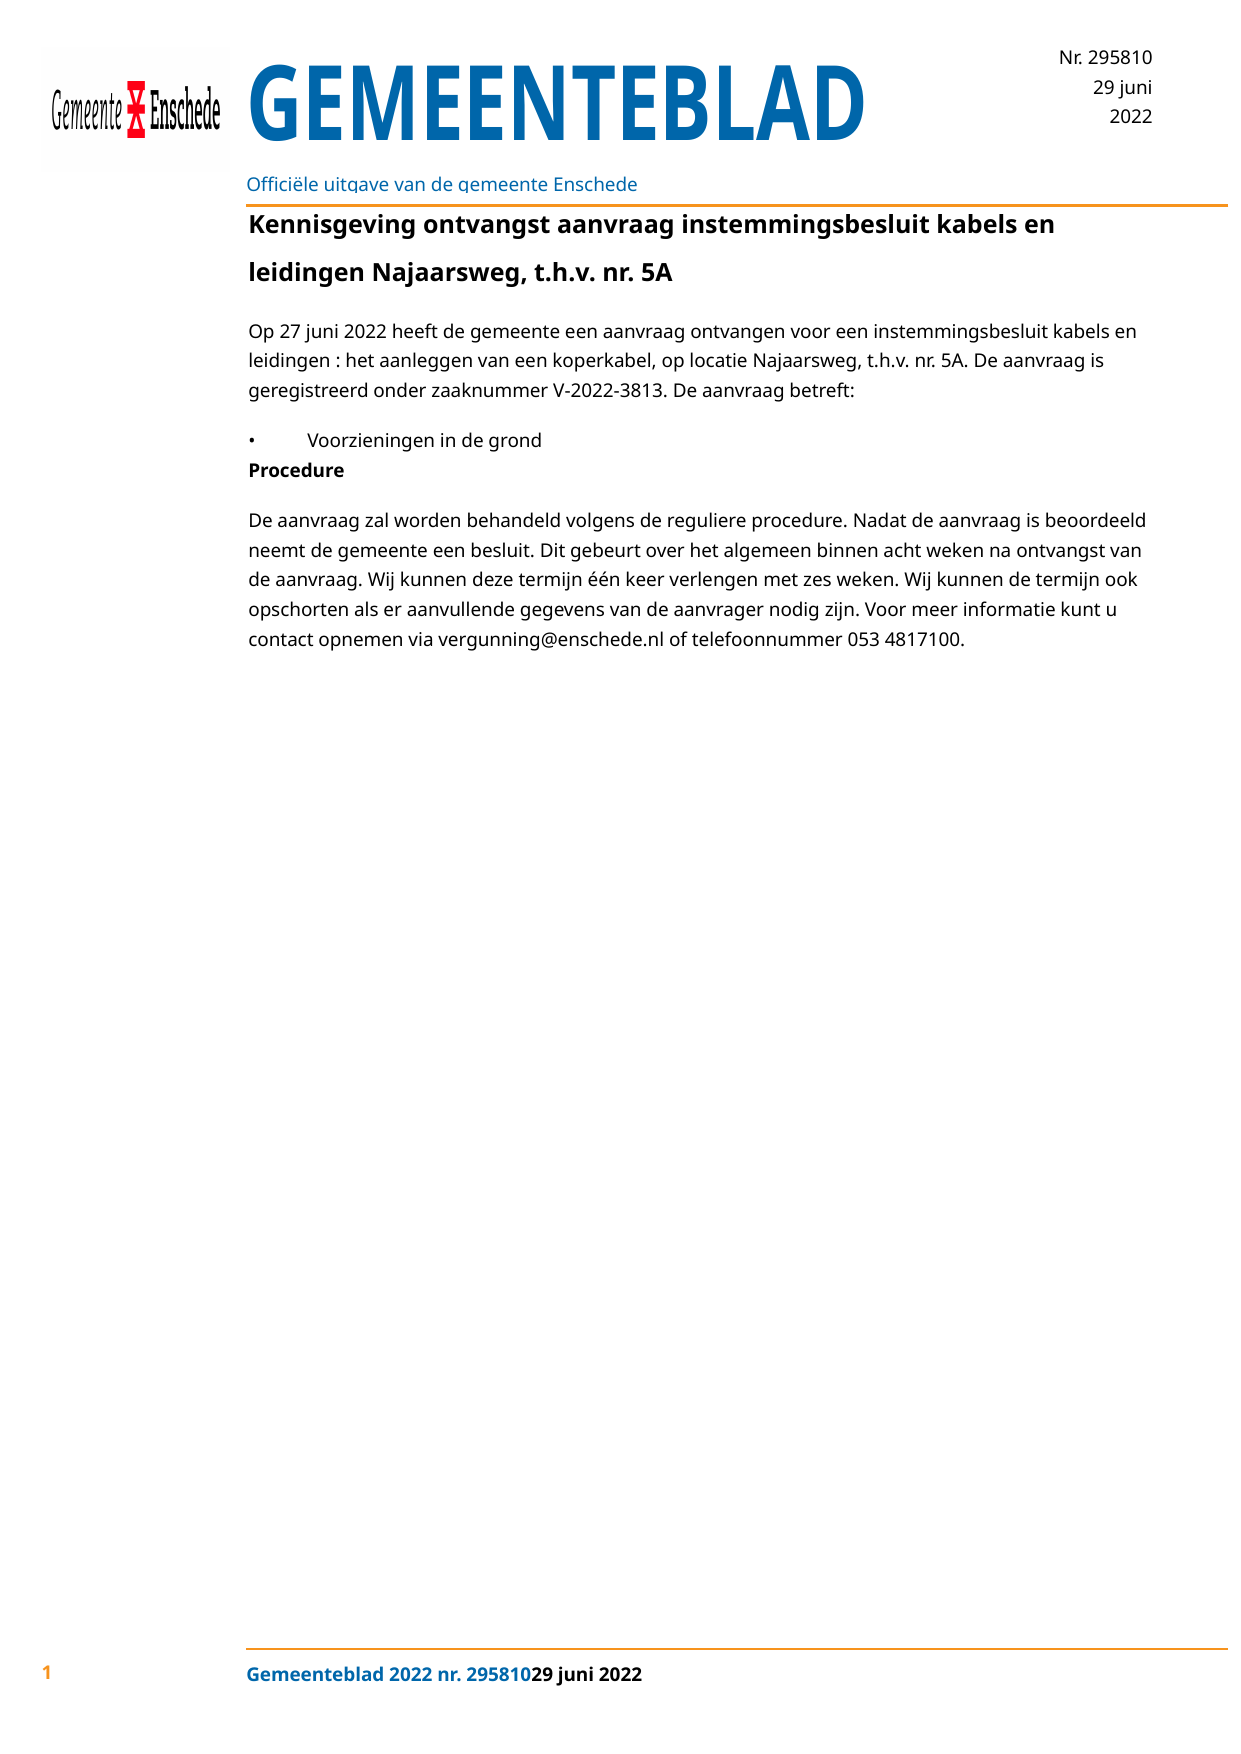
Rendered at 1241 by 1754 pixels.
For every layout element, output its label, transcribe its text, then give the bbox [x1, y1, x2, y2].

text Kennisgeving ontvangst aanvraag instemmingsbesluit kabels en leidingen Najaarsweg, t.h.v. nr. 5A [248, 207, 1152, 288]
text De aanvraag zal worden behandeld volgens de reguliere procedure. Nadat de aanvraag is beoordeeld neemt de gemeente een besluit. Dit gebeurt over het algemeen binnen acht weken na ontvangst van de aanvraag. Wij kunnen deze termijn één keer verlengen met zes weken. Wij kunnen de termijn ook opschorten als er aanvullende gegevens van de aanvrager nodig zijn. Voor meer informatie kunt u contact opnemen via vergunning@enschede.nl of telefoonnummer 053 4817100. [248, 507, 1152, 652]
list Voorzieningen in de grond [248, 427, 1152, 453]
text Procedure [248, 457, 1152, 483]
text Op 27 juni 2022 heeft de gemeente een aanvraag ontvangen voor een instemmingsbesluit kabels en leidingen : het aanleggen van een koperkabel, op locatie Najaarsweg, t.h.v. nr. 5A. De aanvraag is geregistreerd onder zaaknummer V-2022-3813. De aanvraag betreft: [248, 318, 1152, 403]
picture [41, 47, 231, 172]
